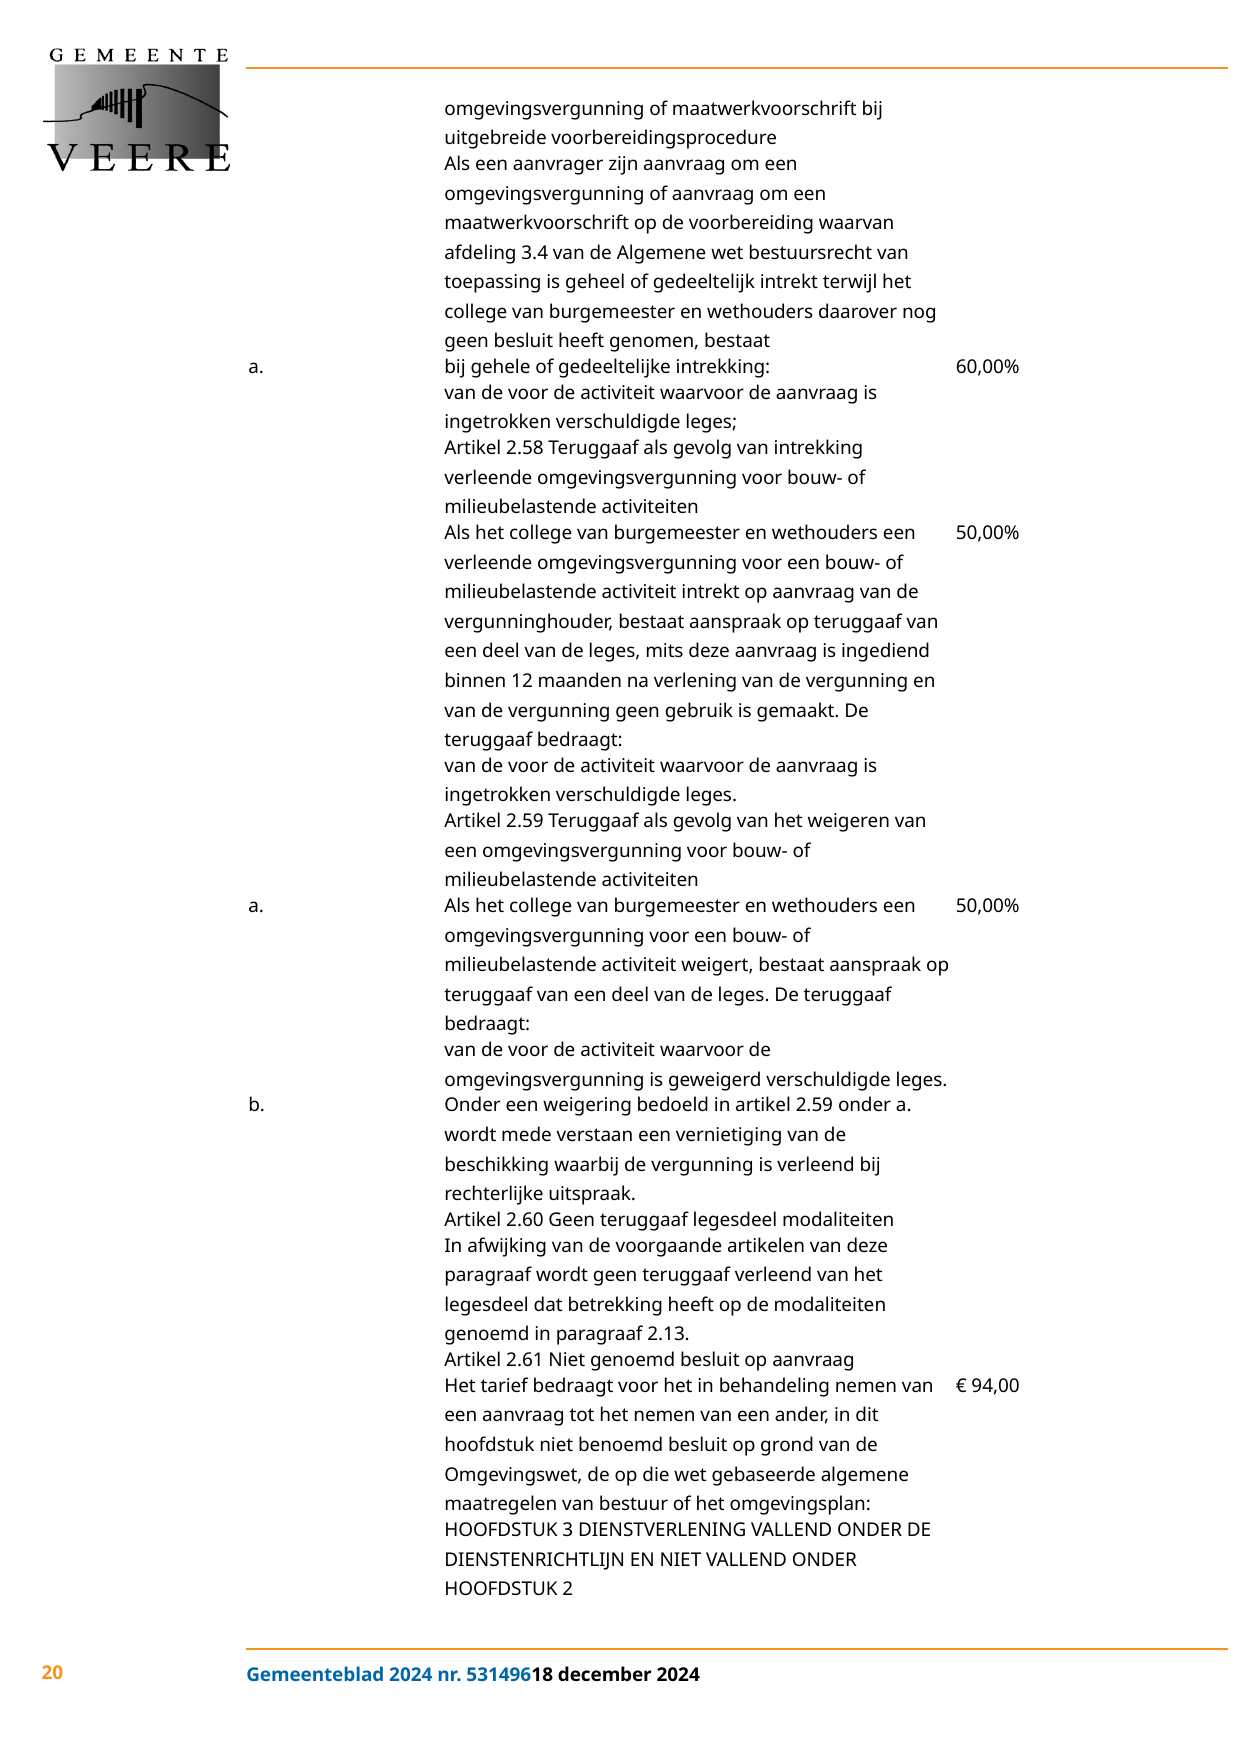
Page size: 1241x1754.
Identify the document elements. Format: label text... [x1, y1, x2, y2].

table_cell Artikel 2.59 Teruggaaf als gevolg van het weigeren van een omgevingsvergunning voor bouw- of milieubelastende activiteiten [444, 808, 956, 892]
table_cell [956, 434, 1152, 519]
table_cell van de voor de activiteit waarvoor de aanvraag is ingetrokken verschuldigde leges. [444, 752, 956, 807]
table_cell [248, 379, 444, 434]
table_cell [248, 1206, 444, 1232]
table_cell Als een aanvrager zijn aanvraag om een omgevingsvergunning of aanvraag om een maatwerkvoorschrift op de voorbereiding waarvan afdeling 3.4 van de Algemene wet bestuursrecht van toepassing is geheel of gedeeltelijk intrekt terwijl het college van burgemeester en wethouders daarover nog geen besluit heeft genomen, bestaat [444, 150, 956, 353]
table_cell van de voor de activiteit waarvoor de omgevingsvergunning is geweigerd verschuldigde leges. [444, 1036, 956, 1092]
table_cell [956, 1232, 1152, 1346]
table_cell bij gehele of gedeeltelijke intrekking: [444, 353, 956, 379]
table_cell [248, 1346, 444, 1372]
table_cell a. [248, 353, 444, 379]
table_cell b. [248, 1092, 444, 1206]
table_cell [248, 752, 444, 807]
table_cell [956, 95, 1152, 150]
table_cell [248, 1232, 444, 1346]
table_cell Artikel 2.61 Niet genoemd besluit op aanvraag [444, 1346, 956, 1372]
table_cell Artikel 2.60 Geen teruggaaf legesdeel modaliteiten [444, 1206, 956, 1232]
table_cell [248, 519, 444, 752]
table_cell [956, 752, 1152, 807]
table_cell HOOFDSTUK 3 DIENSTVERLENING VALLEND ONDER DE DIENSTENRICHTLIJN EN NIET VALLEND ONDER HOOFDSTUK 2 [444, 1516, 956, 1601]
table_cell [956, 808, 1152, 892]
table_cell In afwijking van de voorgaande artikelen van deze paragraaf wordt geen teruggaaf verleend van het legesdeel dat betrekking heeft op de modaliteiten genoemd in paragraaf 2.13. [444, 1232, 956, 1346]
table_cell Onder een weigering bedoeld in artikel 2.59 onder a. wordt mede verstaan een vernietiging van de beschikking waarbij de vergunning is verleend bij rechterlijke uitspraak. [444, 1092, 956, 1206]
table_cell [248, 1372, 444, 1516]
table_cell [956, 1092, 1152, 1206]
table_cell 50,00% [956, 519, 1152, 752]
table_cell [956, 1036, 1152, 1092]
table_cell [956, 1346, 1152, 1372]
table_cell [956, 1516, 1152, 1601]
table_cell [248, 808, 444, 892]
table_cell omgevingsvergunning of maatwerkvoorschrift bij uitgebreide voorbereidingsprocedure [444, 95, 956, 150]
table_cell a. [248, 892, 444, 1036]
table_cell 50,00% [956, 892, 1152, 1036]
table_cell [248, 1516, 444, 1601]
picture [41, 47, 231, 172]
table_cell [956, 1206, 1152, 1232]
table_cell € 94,00 [956, 1372, 1152, 1516]
table_cell [956, 150, 1152, 353]
table_cell [248, 150, 444, 353]
table_cell [956, 379, 1152, 434]
table_cell Als het college van burgemeester en wethouders een verleende omgevingsvergunning voor een bouw- of milieubelastende activiteit intrekt op aanvraag van de vergunninghouder, bestaat aanspraak op teruggaaf van een deel van de leges, mits deze aanvraag is ingediend binnen 12 maanden na verlening van de vergunning en van de vergunning geen gebruik is gemaakt. De teruggaaf bedraagt: [444, 519, 956, 752]
table_cell van de voor de activiteit waarvoor de aanvraag is ingetrokken verschuldigde leges; [444, 379, 956, 434]
table_cell 60,00% [956, 353, 1152, 379]
table_cell [248, 1036, 444, 1092]
table_cell [248, 95, 444, 150]
table_cell Artikel 2.58 Teruggaaf als gevolg van intrekking verleende omgevingsvergunning voor bouw- of milieubelastende activiteiten [444, 434, 956, 519]
table_cell Als het college van burgemeester en wethouders een omgevingsvergunning voor een bouw- of milieubelastende activiteit weigert, bestaat aanspraak op teruggaaf van een deel van de leges. De teruggaaf bedraagt: [444, 892, 956, 1036]
table_cell Het tarief bedraagt voor het in behandeling nemen van een aanvraag tot het nemen van een ander, in dit hoofdstuk niet benoemd besluit op grond van de Omgevingswet, de op die wet gebaseerde algemene maatregelen van bestuur of het omgevingsplan: [444, 1372, 956, 1516]
table_cell [248, 434, 444, 519]
